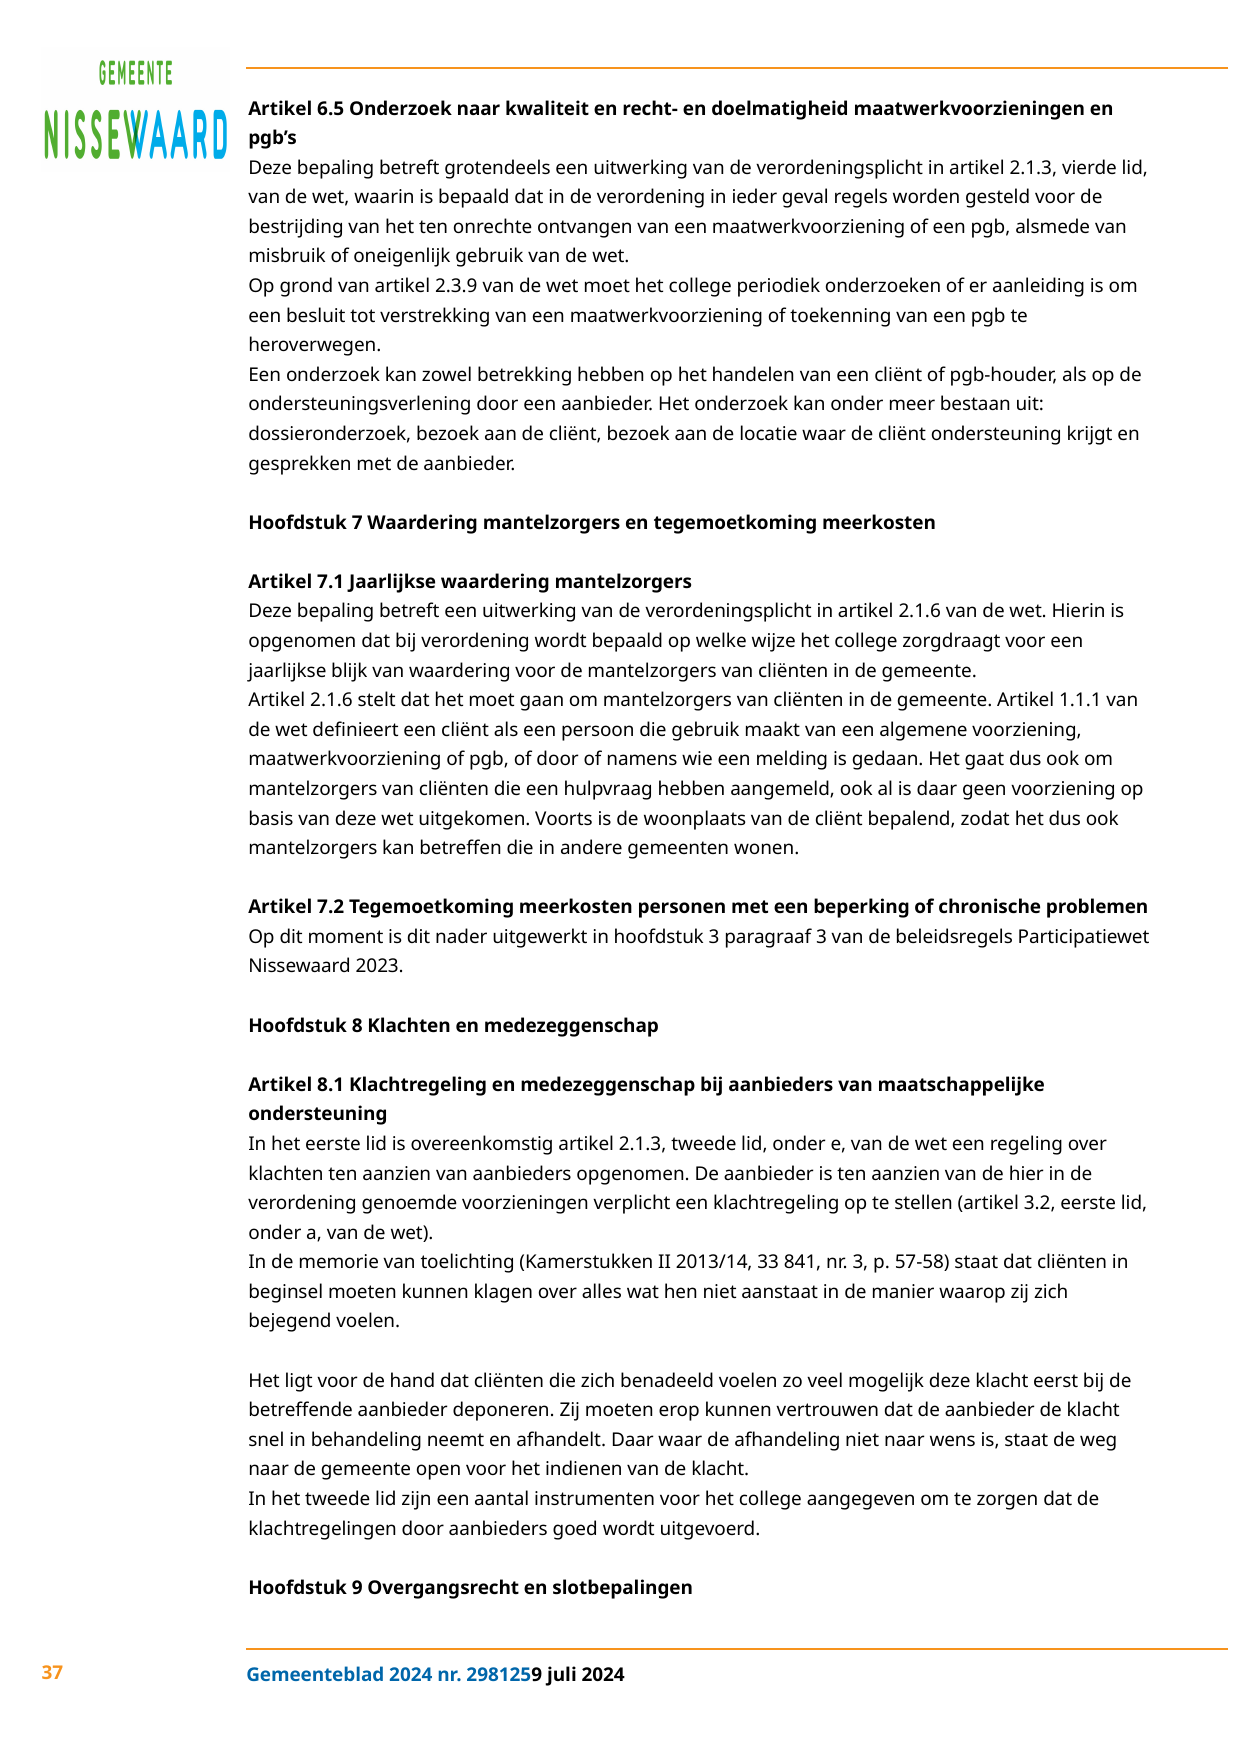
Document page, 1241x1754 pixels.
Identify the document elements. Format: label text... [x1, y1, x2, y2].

text Deze bepaling betreft een uitwerking van de verordeningsplicht in artikel 2.1.6 van de wet. Hierin is opgenomen dat bij verordening wordt bepaald op welke wijze het college zorgdraagt voor een jaarlijkse blijk van waardering voor de mantelzorgers van cliënten in de gemeente. [248, 598, 1152, 683]
text Artikel 7.1 Jaarlijkse waardering mantelzorgers [248, 568, 1152, 594]
text Artikel 6.5 Onderzoek naar kwaliteit en recht- en doelmatigheid maatwerkvoorzieningen en pgb’s [248, 95, 1152, 150]
text Hoofdstuk 8 Klachten en medezeggenschap [248, 1012, 1152, 1038]
text Deze bepaling betreft grotendeels een uitwerking van de verordeningsplicht in artikel 2.1.3, vierde lid, van de wet, waarin is bepaald dat in de verordening in ieder geval regels worden gesteld voor de bestrijding van het ten onrechte ontvangen van een maatwerkvoorziening of een pgb, alsmede van misbruik of oneigenlijk gebruik van de wet. [248, 154, 1152, 268]
text Hoofdstuk 7 Waardering mantelzorgers en tegemoetkoming meerkosten [248, 509, 1152, 535]
text Het ligt voor de hand dat cliënten die zich benadeeld voelen zo veel mogelijk deze klacht eerst bij de betreffende aanbieder deponeren. Zij moeten erop kunnen vertrouwen dat de aanbieder de klacht snel in behandeling neemt en afhandelt. Daar waar de afhandeling niet naar wens is, staat de weg naar de gemeente open voor het indienen van de klacht. [248, 1367, 1152, 1481]
text Hoofdstuk 9 Overgangsrecht en slotbepalingen [248, 1574, 1152, 1600]
picture [41, 47, 231, 172]
text Op dit moment is dit nader uitgewerkt in hoofdstuk 3 paragraaf 3 van de beleidsregels Participatiewet Nissewaard 2023. [248, 923, 1152, 978]
text Een onderzoek kan zowel betrekking hebben op het handelen van een cliënt of pgb-houder, als op de ondersteuningsverlening door een aanbieder. Het onderzoek kan onder meer bestaan uit: dossieronderzoek, bezoek aan de cliënt, bezoek aan de locatie waar de cliënt ondersteuning krijgt en gesprekken met de aanbieder. [248, 361, 1152, 476]
text In de memorie van toelichting (Kamerstukken II 2013/14, 33 841, nr. 3, p. 57-58) staat dat cliënten in beginsel moeten kunnen klagen over alles wat hen niet aanstaat in de manier waarop zij zich bejegend voelen. [248, 1248, 1152, 1333]
text Artikel 8.1 Klachtregeling en medezeggenschap bij aanbieders van maatschappelijke ondersteuning [248, 1071, 1152, 1126]
text Op grond van artikel 2.3.9 van de wet moet het college periodiek onderzoeken of er aanleiding is om een besluit tot verstrekking van een maatwerkvoorziening of toekenning van een pgb te heroverwegen. [248, 272, 1152, 357]
text In het eerste lid is overeenkomstig artikel 2.1.3, tweede lid, onder e, van de wet een regeling over klachten ten aanzien van aanbieders opgenomen. De aanbieder is ten aanzien van de hier in de verordening genoemde voorzieningen verplicht een klachtregeling op te stellen (artikel 3.2, eerste lid, onder a, van de wet). [248, 1130, 1152, 1245]
text Artikel 2.1.6 stelt dat het moet gaan om mantelzorgers van cliënten in de gemeente. Artikel 1.1.1 van de wet definieert een cliënt als een persoon die gebruik maakt van een algemene voorziening, maatwerkvoorziening of pgb, of door of namens wie een melding is gedaan. Het gaat dus ook om mantelzorgers van cliënten die een hulpvraag hebben aangemeld, ook al is daar geen voorziening op basis van deze wet uitgekomen. Voorts is de woonplaats van de cliënt bepalend, zodat het dus ook mantelzorgers kan betreffen die in andere gemeenten wonen. [248, 686, 1152, 860]
text Artikel 7.2 Tegemoetkoming meerkosten personen met een beperking of chronische problemen [248, 893, 1152, 919]
text In het tweede lid zijn een aantal instrumenten voor het college aangegeven om te zorgen dat de klachtregelingen door aanbieders goed wordt uitgevoerd. [248, 1485, 1152, 1541]
